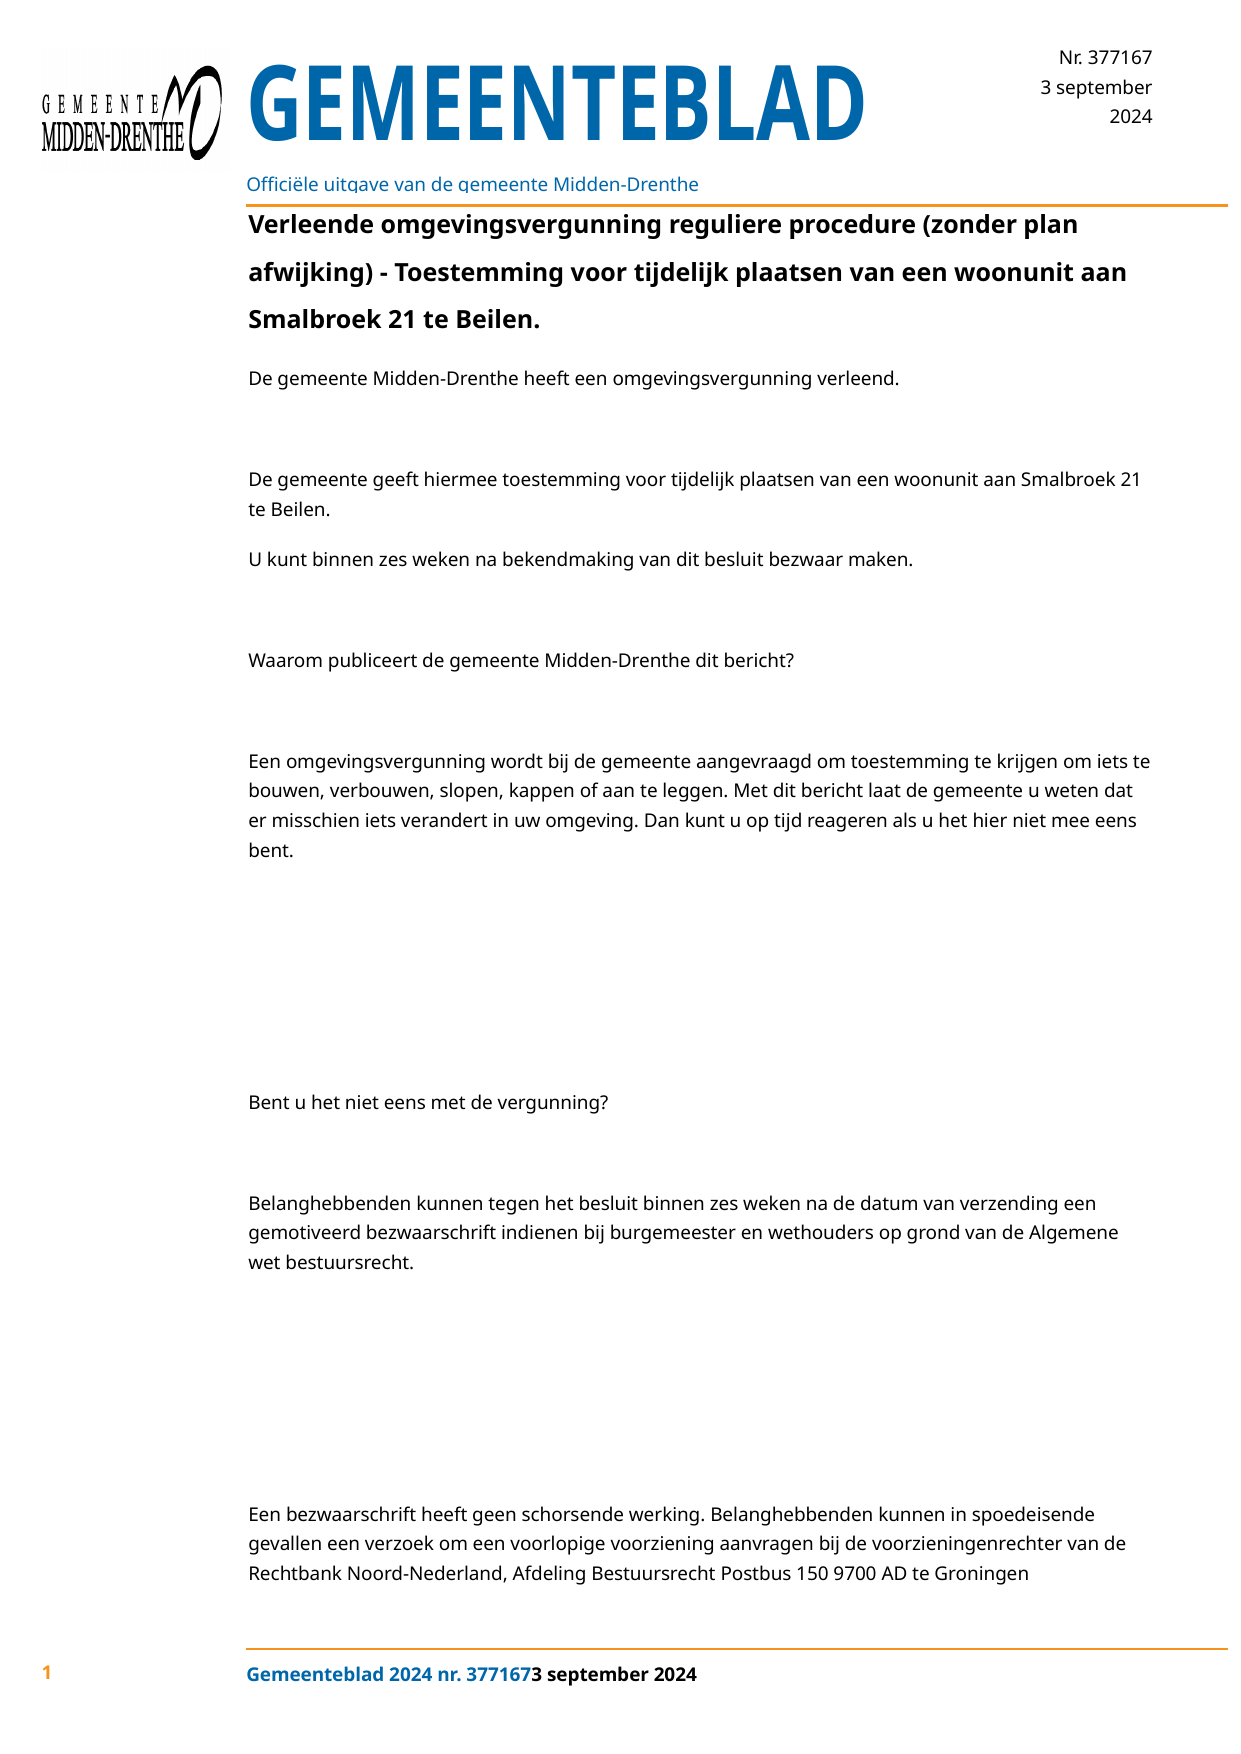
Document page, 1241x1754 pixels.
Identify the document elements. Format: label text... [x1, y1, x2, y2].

text Een omgevingsvergunning wordt bij de gemeente aangevraagd om toestemming te krijgen om iets te bouwen, verbouwen, slopen, kappen of aan te leggen. Met dit bericht laat de gemeente u weten dat er misschien iets verandert in uw omgeving. Dan kunt u op tijd reageren als u het hier niet mee eens bent. [248, 748, 1152, 862]
text Bent u het niet eens met de vergunning? [248, 1089, 1152, 1114]
text De gemeente Midden-Drenthe heeft een omgevingsvergunning verleend. [248, 366, 1152, 391]
text Een bezwaarschrift heeft geen schorsende werking. Belanghebbenden kunnen in spoedeisende gevallen een verzoek om een voorlopige voorziening aanvragen bij de voorzieningenrechter van de Rechtbank Noord-Nederland, Afdeling Bestuursrecht Postbus 150 9700 AD te Groningen [248, 1501, 1152, 1586]
text Belanghebbenden kunnen tegen het besluit binnen zes weken na de datum van verzending een gemotiveerd bezwaarschrift indienen bij burgemeester en wethouders op grond van de Algemene wet bestuursrecht. [248, 1190, 1152, 1274]
picture [41, 47, 231, 172]
text Waarom publiceert de gemeente Midden-Drenthe dit bericht? [248, 647, 1152, 673]
text De gemeente geeft hiermee toestemming voor tijdelijk plaatsen van een woonunit aan Smalbroek 21 te Beilen. [248, 466, 1152, 522]
text Verleende omgevingsvergunning reguliere procedure (zonder plan afwijking) - Toestemming voor tijdelijk plaatsen van een woonunit aan Smalbroek 21 te Beilen. [248, 207, 1152, 336]
text U kunt binnen zes weken na bekendmaking van dit besluit bezwaar maken. [248, 546, 1152, 572]
